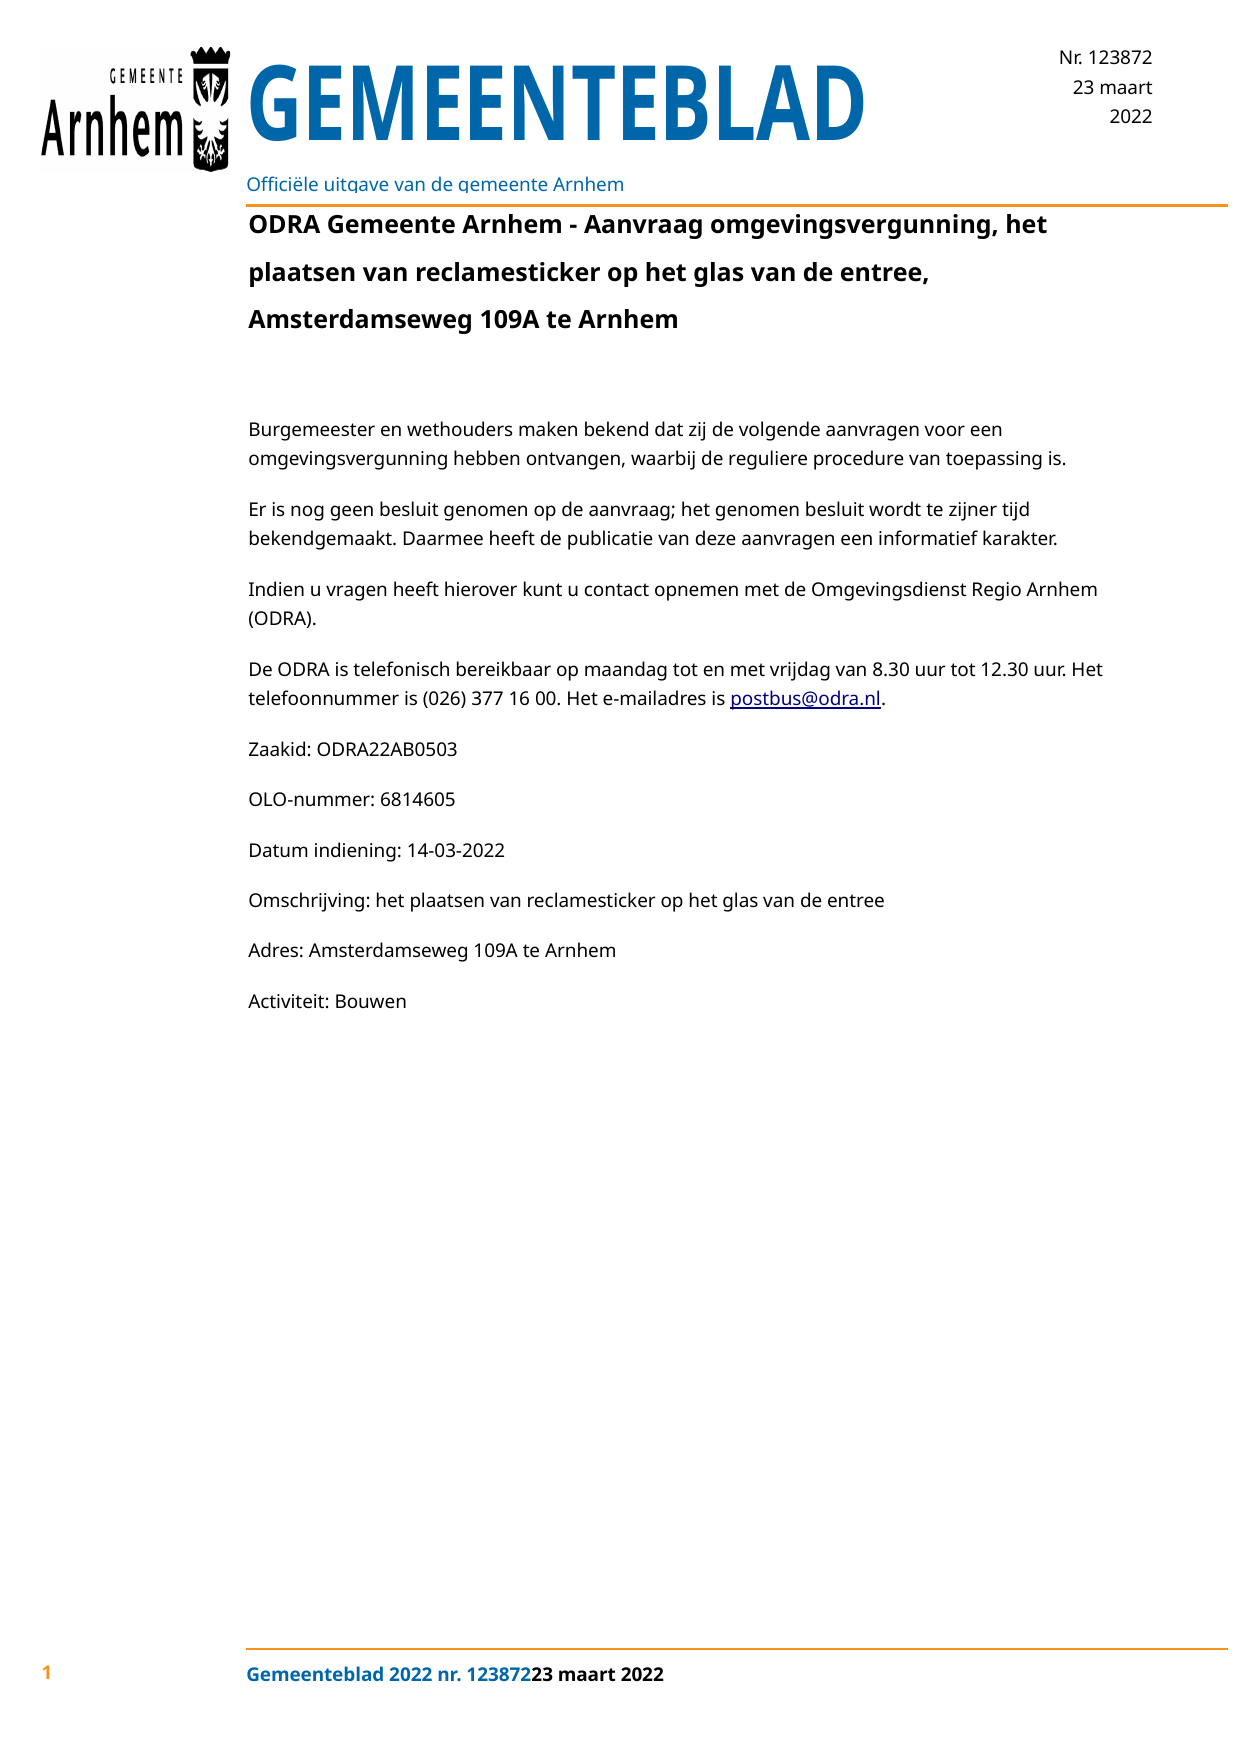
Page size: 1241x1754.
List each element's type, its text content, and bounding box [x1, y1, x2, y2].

text De ODRA is telefonisch bereikbaar op maandag tot en met vrijdag van 8.30 uur tot 12.30 uur. Het telefoonnummer is (026) 377 16 00. Het e-mailadres is postbus@odra.nl. [248, 656, 1152, 711]
text Er is nog geen besluit genomen op de aanvraag; het genomen besluit wordt te zijner tijd bekendgemaakt. Daarmee heeft de publicatie van deze aanvragen een informatief karakter. [248, 496, 1152, 551]
text Burgemeester en wethouders maken bekend dat zij de volgende aanvragen voor een omgevingsvergunning hebben ontvangen, waarbij de reguliere procedure van toepassing is. [248, 416, 1152, 471]
text Omschrijving: het plaatsen van reclamesticker op het glas van de entree [248, 887, 1152, 913]
text Datum indiening: 14-03-2022 [248, 837, 1152, 862]
text Adres: Amsterdamseweg 109A te Arnhem [248, 938, 1152, 963]
text Indien u vragen heeft hierover kunt u contact opnemen met de Omgevingsdienst Regio Arnhem (ODRA). [248, 576, 1152, 631]
text OLO-nummer: 6814605 [248, 786, 1152, 812]
picture [41, 47, 231, 172]
text Zaakid: ODRA22AB0503 [248, 736, 1152, 762]
text Activiteit: Bouwen [248, 988, 1152, 1014]
text ODRA Gemeente Arnhem - Aanvraag omgevingsvergunning, het plaatsen van reclamesticker op het glas van de entree, Amsterdamseweg 109A te Arnhem [248, 207, 1152, 336]
